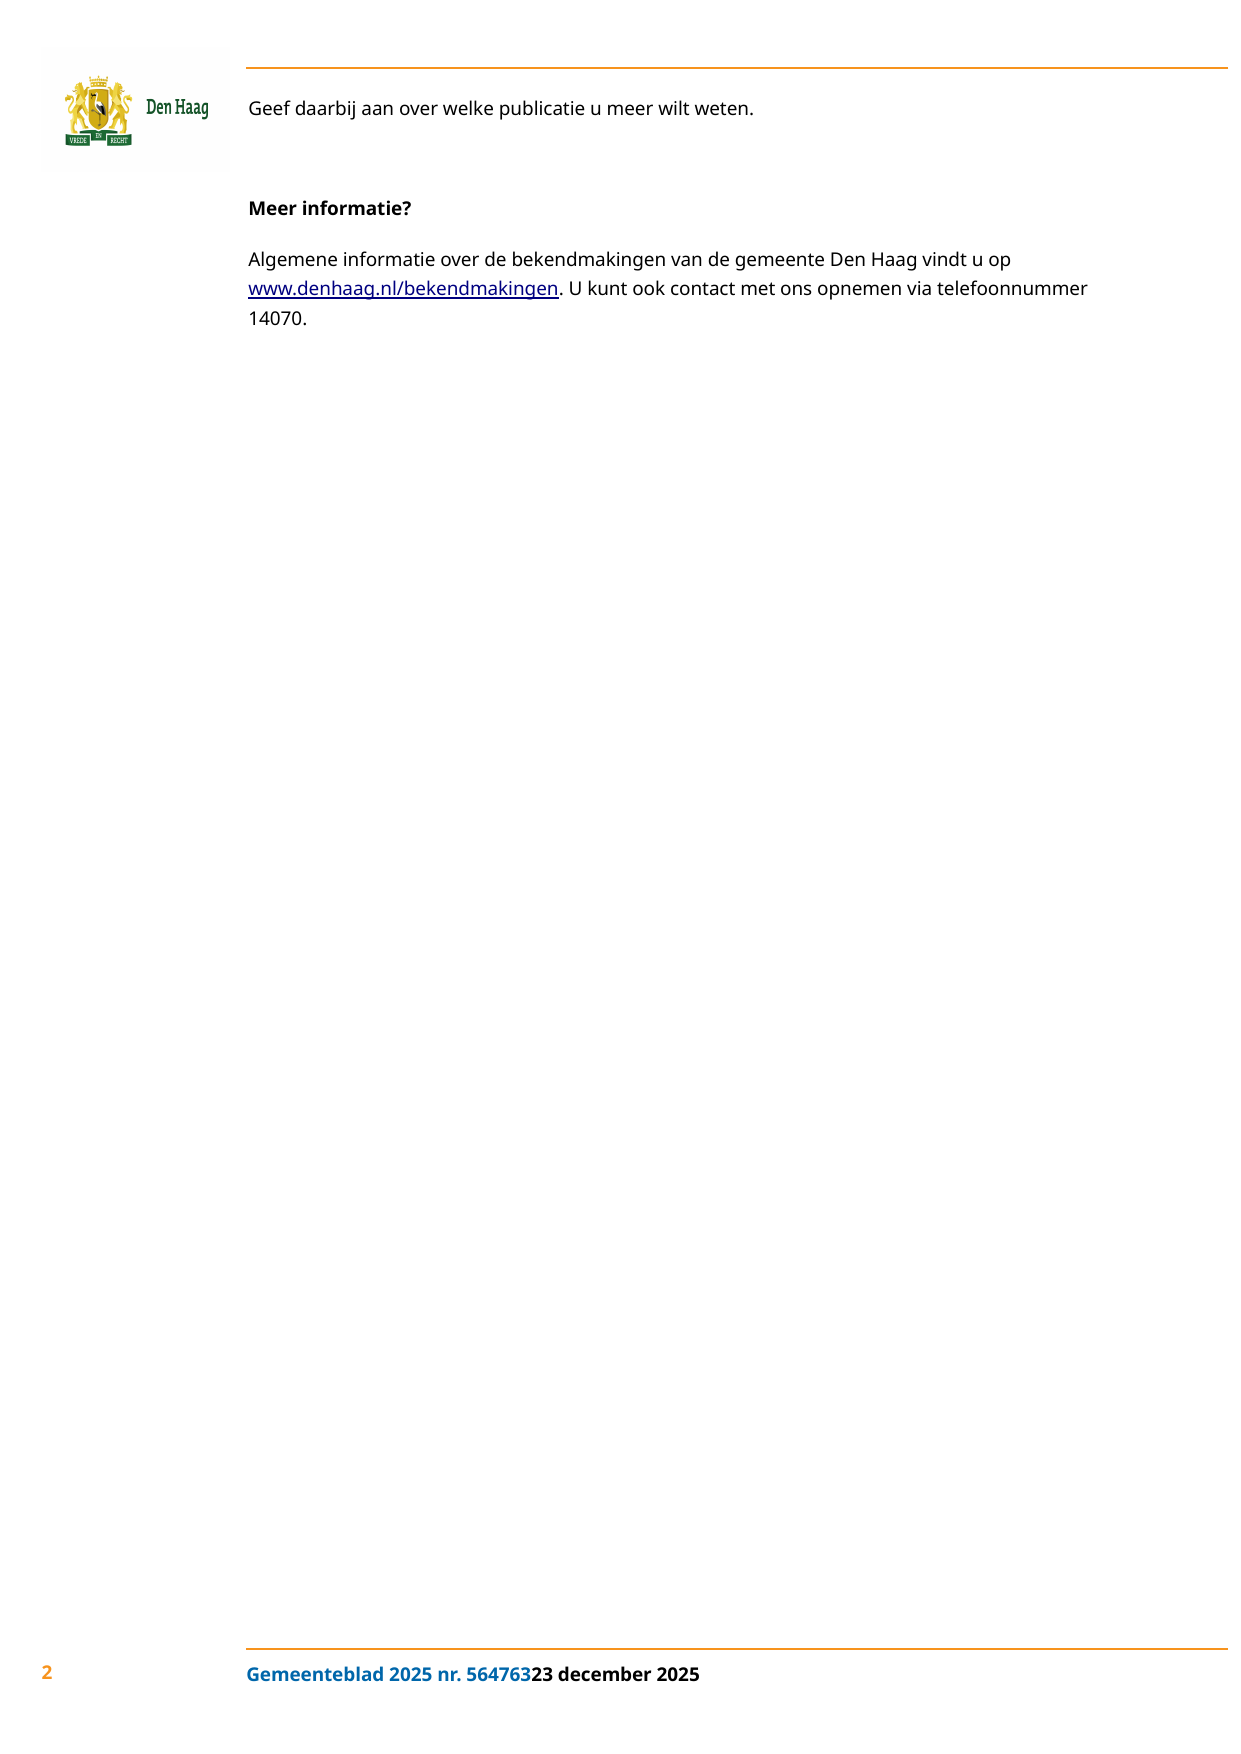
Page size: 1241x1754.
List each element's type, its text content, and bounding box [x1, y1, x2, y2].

picture [41, 47, 231, 172]
text Geef daarbij aan over welke publicatie u meer wilt weten. [248, 95, 1152, 121]
text Algemene informatie over de bekendmakingen van de gemeente Den Haag vindt u op www.denhaag.nl/bekendmakingen. U kunt ook contact met ons opnemen via telefoonnummer 14070. [248, 246, 1152, 331]
text Meer informatie? [248, 196, 1152, 221]
